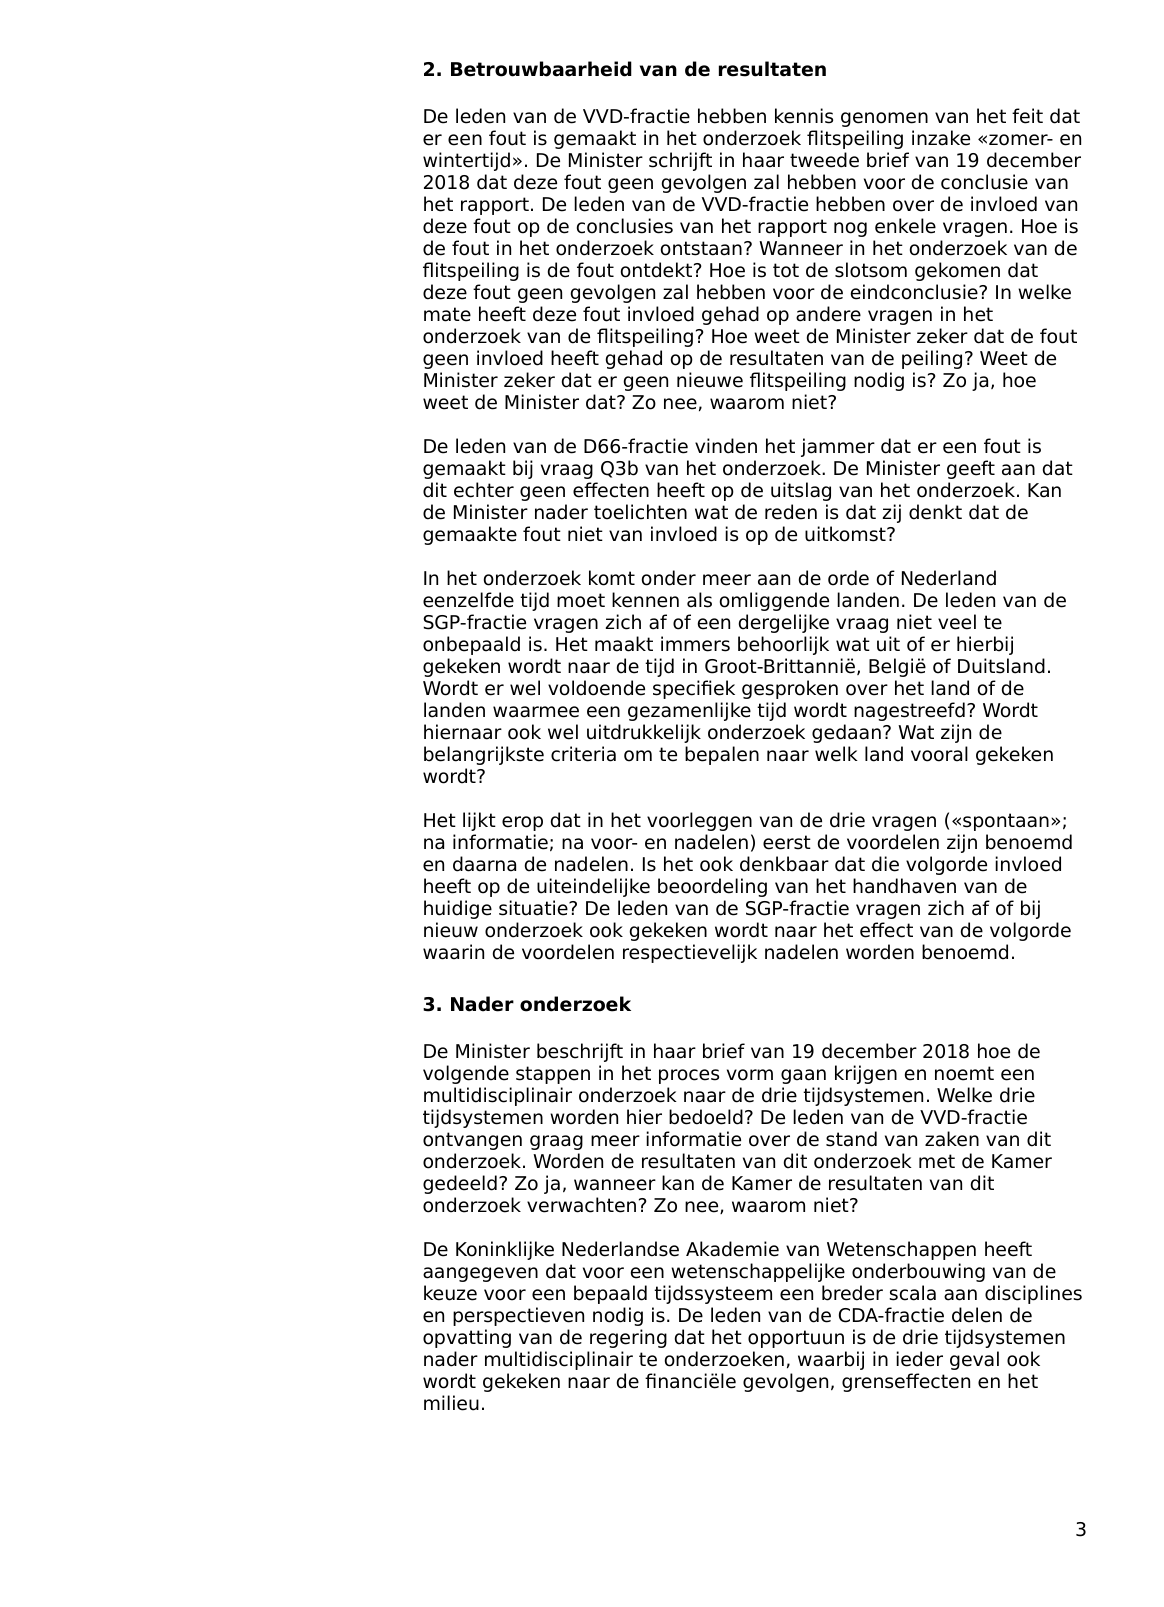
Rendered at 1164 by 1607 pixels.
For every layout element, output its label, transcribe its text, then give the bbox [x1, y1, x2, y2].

text De leden van de D66-fractie vinden het jammer dat er een fout is gemaakt bij vraag Q3b van het onderzoek. De Minister geeft aan dat dit echter geen effecten heeft op de uitslag van het onderzoek. Kan de Minister nader toelichten wat de reden is dat zij denkt dat de gemaakte fout niet van invloed is op de uitkomst? [422, 436, 1087, 546]
text In het onderzoek komt onder meer aan de orde of Nederland eenzelfde tijd moet kennen als omliggende landen. De leden van de SGP-fractie vragen zich af of een dergelijke vraag niet veel te onbepaald is. Het maakt immers behoorlijk wat uit of er hierbij gekeken wordt naar de tijd in Groot-Brittannië, België of Duitsland. Wordt er wel voldoende specifiek gesproken over het land of de landen waarmee een gezamenlijke tijd wordt nagestreefd? Wordt hiernaar ook wel uitdrukkelijk onderzoek gedaan? Wat zijn de belangrijkste criteria om te bepalen naar welk land vooral gekeken wordt? [422, 568, 1087, 788]
text De Koninklijke Nederlandse Akademie van Wetenschappen heeft aangegeven dat voor een wetenschappelijke onderbouwing van de keuze voor een bepaald tijdssysteem een breder scala aan disciplines en perspectieven nodig is. De leden van de CDA-fractie delen de opvatting van de regering dat het opportuun is de drie tijdsystemen nader multidisciplinair te onderzoeken, waarbij in ieder geval ook wordt gekeken naar de financiële gevolgen, grenseffecten en het milieu. [422, 1239, 1087, 1415]
subtitle 3. Nader onderzoek [422, 994, 1087, 1016]
text De Minister beschrijft in haar brief van 19 december 2018 hoe de volgende stappen in het proces vorm gaan krijgen en noemt een multidisciplinair onderzoek naar de drie tijdsystemen. Welke drie tijdsystemen worden hier bedoeld? De leden van de VVD-fractie ontvangen graag meer informatie over de stand van zaken van dit onderzoek. Worden de resultaten van dit onderzoek met de Kamer gedeeld? Zo ja, wanneer kan de Kamer de resultaten van dit onderzoek verwachten? Zo nee, waarom niet? [422, 1041, 1087, 1217]
text De leden van de VVD-fractie hebben kennis genomen van het feit dat er een fout is gemaakt in het onderzoek flitspeiling inzake «zomer- en wintertijd». De Minister schrijft in haar tweede brief van 19 december 2018 dat deze fout geen gevolgen zal hebben voor de conclusie van het rapport. De leden van de VVD-fractie hebben over de invloed van deze fout op de conclusies van het rapport nog enkele vragen. Hoe is de fout in het onderzoek ontstaan? Wanneer in het onderzoek van de flitspeiling is de fout ontdekt? Hoe is tot de slotsom gekomen dat deze fout geen gevolgen zal hebben voor de eindconclusie? In welke mate heeft deze fout invloed gehad op andere vragen in het onderzoek van de flitspeiling? Hoe weet de Minister zeker dat de fout geen invloed heeft gehad op de resultaten van de peiling? Weet de Minister zeker dat er geen nieuwe flitspeiling nodig is? Zo ja, hoe weet de Minister dat? Zo nee, waarom niet? [422, 106, 1087, 414]
text Het lijkt erop dat in het voorleggen van de drie vragen («spontaan»; na informatie; na voor- en nadelen) eerst de voordelen zijn benoemd en daarna de nadelen. Is het ook denkbaar dat die volgorde invloed heeft op de uiteindelijke beoordeling van het handhaven van de huidige situatie? De leden van de SGP-fractie vragen zich af of bij nieuw onderzoek ook gekeken wordt naar het effect van de volgorde waarin de voordelen respectievelijk nadelen worden benoemd. [422, 810, 1087, 964]
subtitle 2. Betrouwbaarheid van de resultaten [422, 59, 1087, 81]
